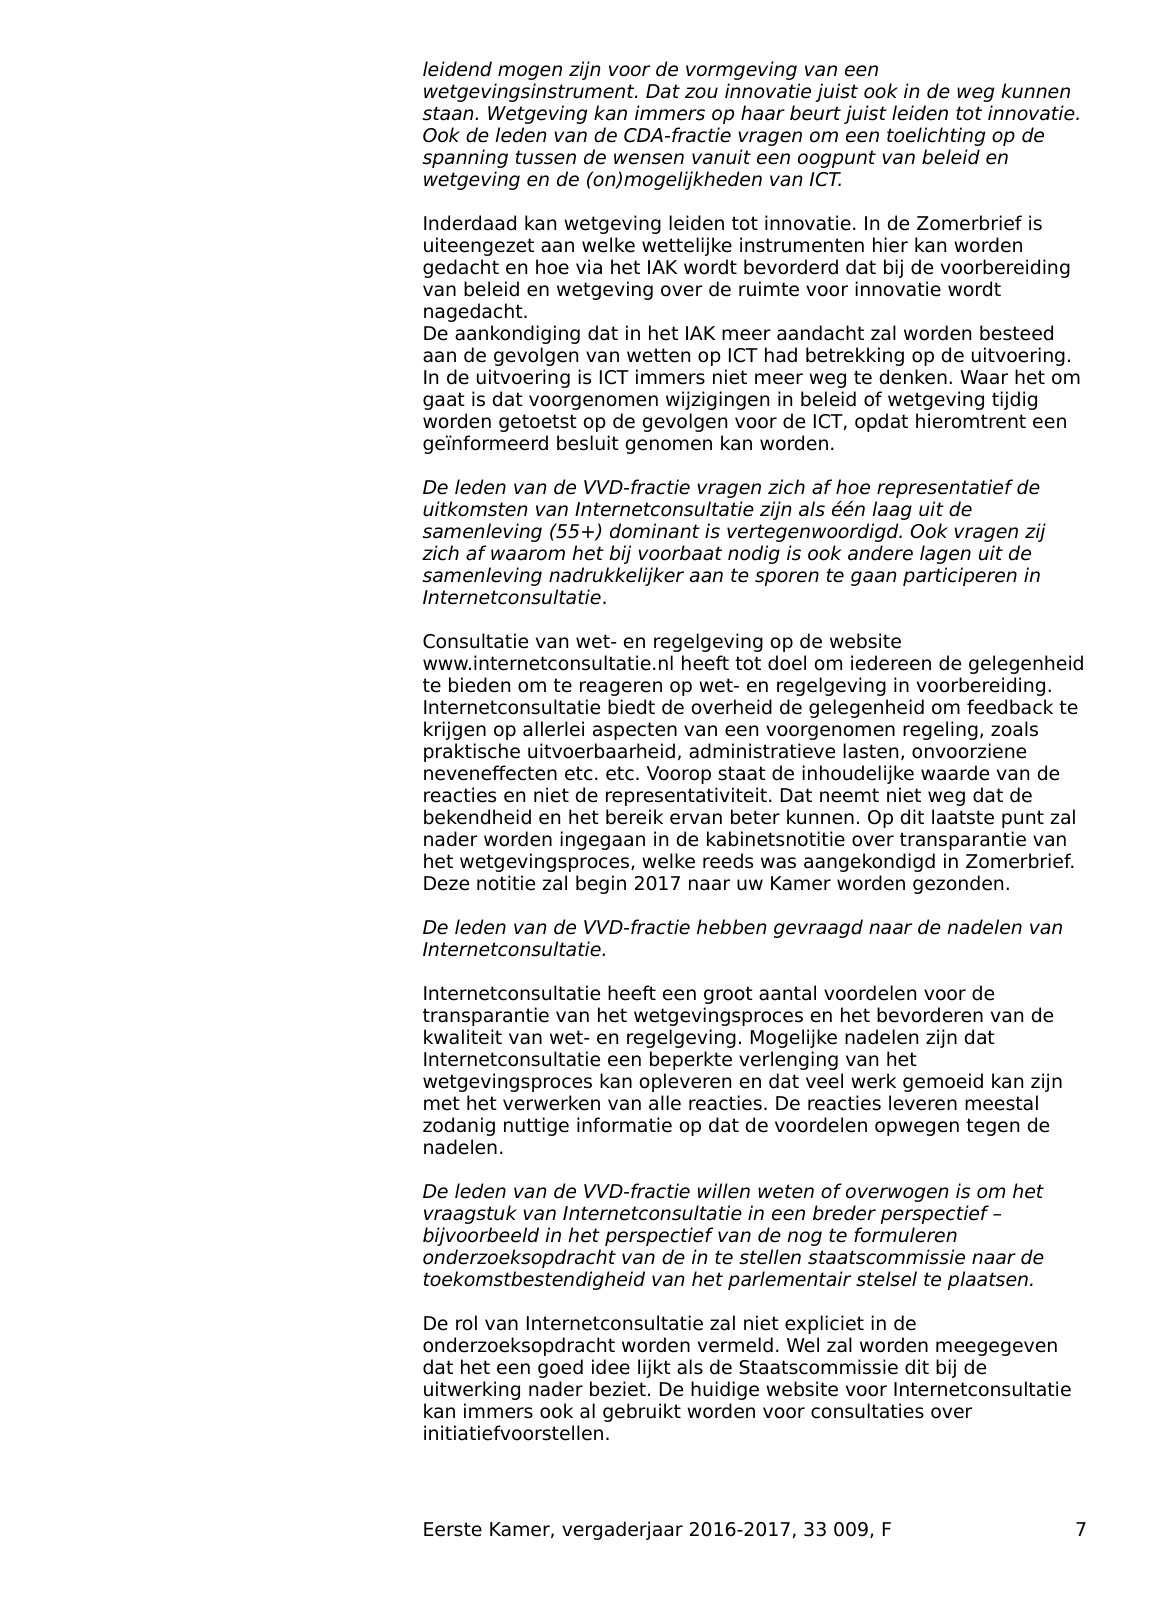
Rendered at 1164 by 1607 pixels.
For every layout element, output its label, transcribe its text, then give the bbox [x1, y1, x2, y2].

text De leden van de VVD-fractie hebben gevraagd naar de nadelen van Internetconsultatie. [422, 917, 1087, 961]
text Consultatie van wet- en regelgeving op de website www.internetconsultatie.nl heeft tot doel om iedereen de gelegenheid te bieden om te reageren op wet- en regelgeving in voorbereiding. Internetconsultatie biedt de overheid de gelegenheid om feedback te krijgen op allerlei aspecten van een voorgenomen regeling, zoals praktische uitvoerbaarheid, administratieve lasten, onvoorziene neveneffecten etc. etc. Voorop staat de inhoudelijke waarde van de reacties en niet de representativiteit. Dat neemt niet weg dat de bekendheid en het bereik ervan beter kunnen. Op dit laatste punt zal nader worden ingegaan in de kabinetsnotitie over transparantie van het wetgevingsproces, welke reeds was aangekondigd in Zomerbrief. Deze notitie zal begin 2017 naar uw Kamer worden gezonden. [422, 631, 1087, 895]
text De aankondiging dat in het IAK meer aandacht zal worden besteed aan de gevolgen van wetten op ICT had betrekking op de uitvoering. In de uitvoering is ICT immers niet meer weg te denken. Waar het om gaat is dat voorgenomen wijzigingen in beleid of wetgeving tijdig worden getoetst op de gevolgen voor de ICT, opdat hieromtrent een geïnformeerd besluit genomen kan worden. [422, 323, 1087, 455]
text De leden van de VVD-fractie vragen zich af hoe representatief de uitkomsten van Internetconsultatie zijn als één laag uit de samenleving (55+) dominant is vertegenwoordigd. Ook vragen zij zich af waarom het bij voorbaat nodig is ook andere lagen uit de samenleving nadrukkelijker aan te sporen te gaan participeren in Internetconsultatie. [422, 477, 1087, 609]
text Internetconsultatie heeft een groot aantal voordelen voor de transparantie van het wetgevingsproces en het bevorderen van de kwaliteit van wet- en regelgeving. Mogelijke nadelen zijn dat Internetconsultatie een beperkte verlenging van het wetgevingsproces kan opleveren en dat veel werk gemoeid kan zijn met het verwerken van alle reacties. De reacties leveren meestal zodanig nuttige informatie op dat de voordelen opwegen tegen de nadelen. [422, 983, 1087, 1159]
text De rol van Internetconsultatie zal niet expliciet in de onderzoeksopdracht worden vermeld. Wel zal worden meegegeven dat het een goed idee lijkt als de Staatscommissie dit bij de uitwerking nader beziet. De huidige website voor Internetconsultatie kan immers ook al gebruikt worden voor consultaties over initiatiefvoorstellen. [422, 1313, 1087, 1445]
text leidend mogen zijn voor de vormgeving van een wetgevingsinstrument. Dat zou innovatie juist ook in de weg kunnen staan. Wetgeving kan immers op haar beurt juist leiden tot innovatie. Ook de leden van de CDA-fractie vragen om een toelichting op de spanning tussen de wensen vanuit een oogpunt van beleid en wetgeving en de (on)mogelijkheden van ICT. [422, 59, 1087, 191]
text Inderdaad kan wetgeving leiden tot innovatie. In de Zomerbrief is uiteengezet aan welke wettelijke instrumenten hier kan worden gedacht en hoe via het IAK wordt bevorderd dat bij de voorbereiding van beleid en wetgeving over de ruimte voor innovatie wordt nagedacht. [422, 213, 1087, 323]
text De leden van de VVD-fractie willen weten of overwogen is om het vraagstuk van Internetconsultatie in een breder perspectief – bijvoorbeeld in het perspectief van de nog te formuleren onderzoeksopdracht van de in te stellen staatscommissie naar de toekomstbestendigheid van het parlementair stelsel te plaatsen. [422, 1181, 1087, 1291]
